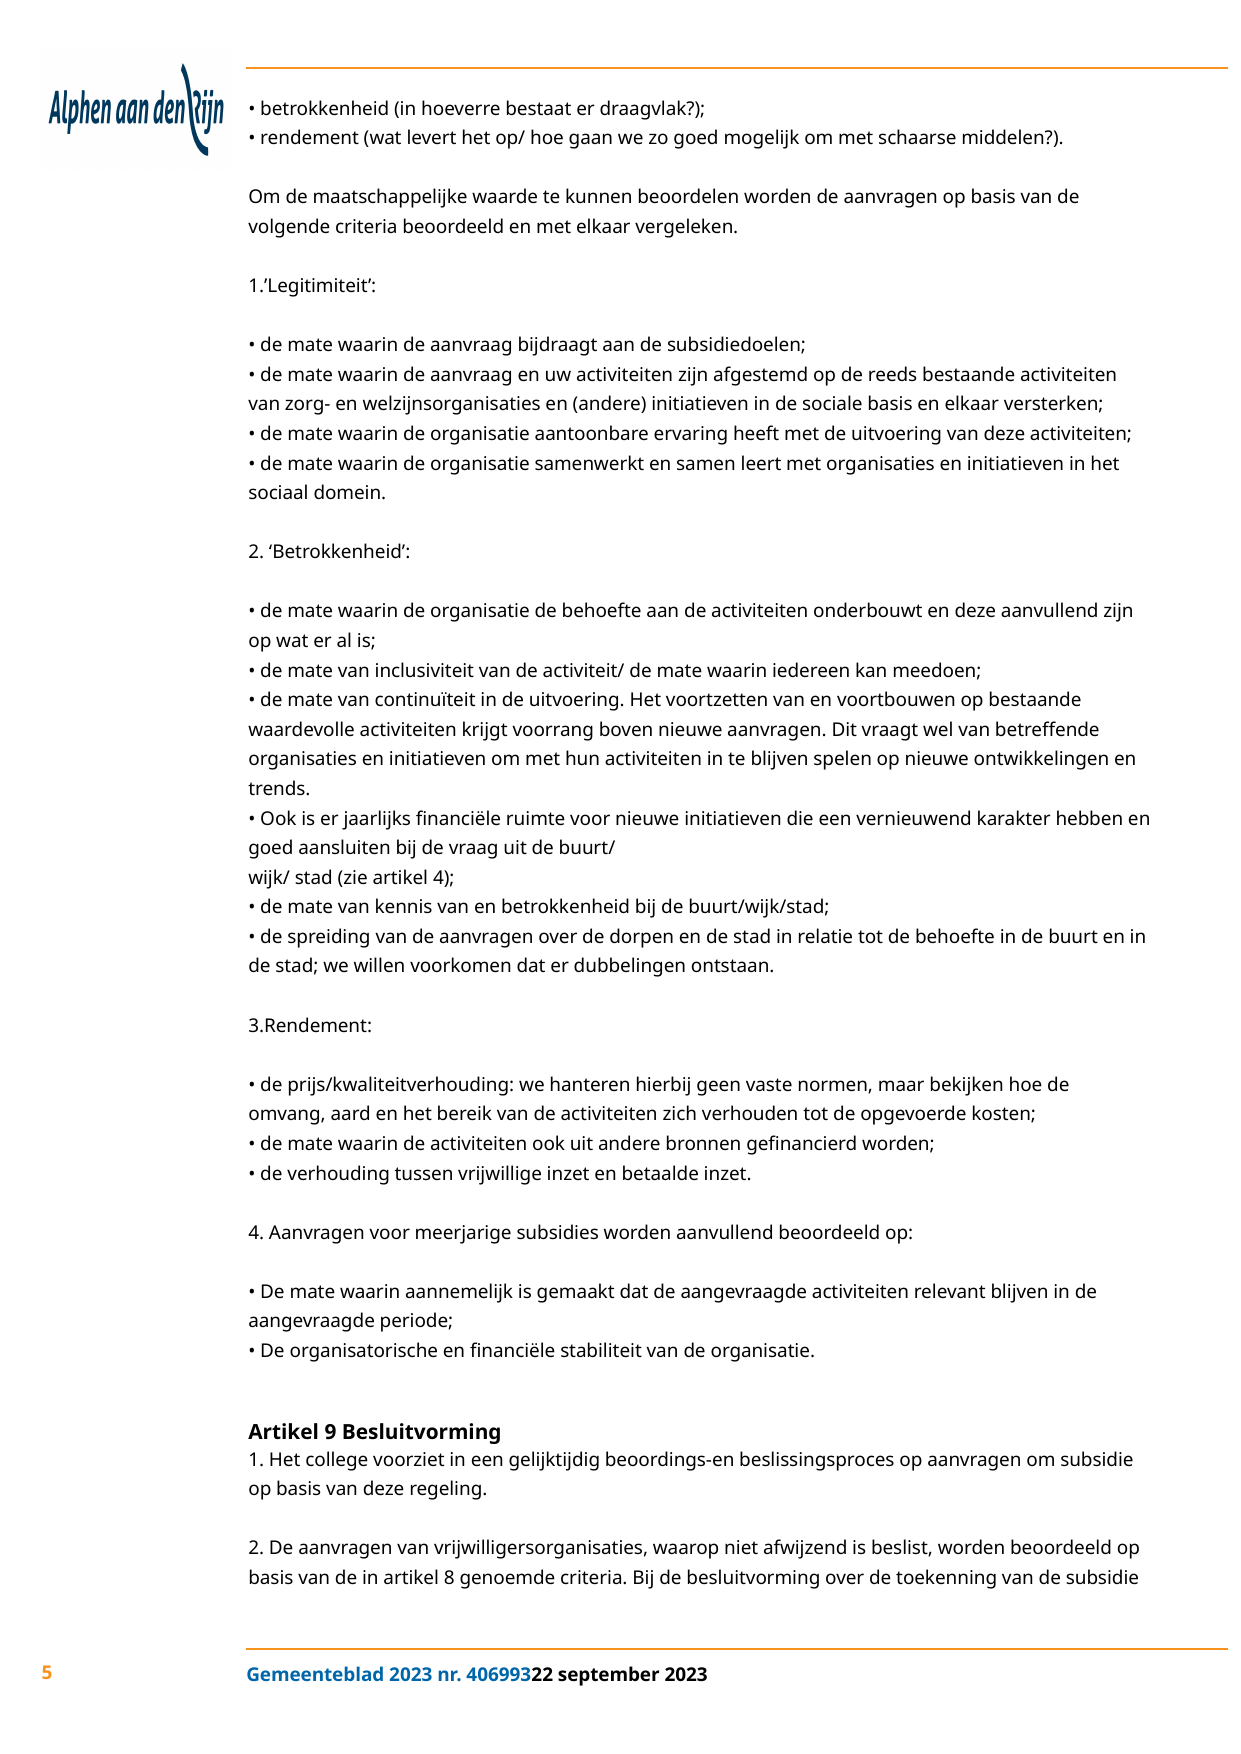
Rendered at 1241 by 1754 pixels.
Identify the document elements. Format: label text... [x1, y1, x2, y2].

text • de mate van continuïteit in de uitvoering. Het voortzetten van en voortbouwen op bestaande waardevolle activiteiten krijgt voorrang boven nieuwe aanvragen. Dit vraagt wel van betreffende organisaties en initiatieven om met hun activiteiten in te blijven spelen op nieuwe ontwikkelingen en trends. [248, 686, 1152, 801]
text 2. ‘Betrokkenheid’: [248, 538, 1152, 564]
text Om de maatschappelijke waarde te kunnen beoordelen worden de aanvragen op basis van de volgende criteria beoordeeld en met elkaar vergeleken. [248, 183, 1152, 239]
text • Ook is er jaarlijks financiële ruimte voor nieuwe initiatieven die een vernieuwend karakter hebben en goed aansluiten bij de vraag uit de buurt/ [248, 805, 1152, 860]
text • rendement (wat levert het op/ hoe gaan we zo goed mogelijk om met schaarse middelen?). [248, 124, 1152, 150]
text Artikel 9 Besluitvorming [248, 1417, 1152, 1446]
text 1.’Legitimiteit’: [248, 272, 1152, 298]
text • de mate waarin de aanvraag en uw activiteiten zijn afgestemd op de reeds bestaande activiteiten van zorg- en welzijnsorganisaties en (andere) initiatieven in de sociale basis en elkaar versterken; [248, 361, 1152, 416]
text • de mate van kennis van en betrokkenheid bij de buurt/wijk/stad; [248, 893, 1152, 919]
text • De organisatorische en financiële stabiliteit van de organisatie. [248, 1337, 1152, 1363]
text • De mate waarin aannemelijk is gemaakt dat de aangevraagde activiteiten relevant blijven in de aangevraagde periode; [248, 1278, 1152, 1333]
text 4. Aanvragen voor meerjarige subsidies worden aanvullend beoordeeld op: [248, 1219, 1152, 1245]
text 2. De aanvragen van vrijwilligersorganisaties, waarop niet afwijzend is beslist, worden beoordeeld op basis van de in artikel 8 genoemde criteria. Bij de besluitvorming over de toekenning van de subsidie [248, 1534, 1152, 1590]
text • de mate waarin de organisatie aantoonbare ervaring heeft met de uitvoering van deze activiteiten; [248, 420, 1152, 446]
picture [41, 47, 231, 172]
text • de verhouding tussen vrijwillige inzet en betaalde inzet. [248, 1160, 1152, 1186]
text • de mate waarin de organisatie samenwerkt en samen leert met organisaties en initiatieven in het sociaal domein. [248, 450, 1152, 505]
text 3.Rendement: [248, 1012, 1152, 1038]
text 1. Het college voorziet in een gelijktijdig beoordings-en beslissingsproces op aanvragen om subsidie op basis van deze regeling. [248, 1446, 1152, 1501]
text • betrokkenheid (in hoeverre bestaat er draagvlak?); [248, 95, 1152, 121]
text • de mate waarin de aanvraag bijdraagt aan de subsidiedoelen; [248, 331, 1152, 357]
text • de prijs/kwaliteitverhouding: we hanteren hierbij geen vaste normen, maar bekijken hoe de omvang, aard en het bereik van de activiteiten zich verhouden tot de opgevoerde kosten; [248, 1071, 1152, 1126]
text wijk/ stad (zie artikel 4); [248, 864, 1152, 890]
text • de mate waarin de activiteiten ook uit andere bronnen gefinancierd worden; [248, 1130, 1152, 1156]
text • de mate waarin de organisatie de behoefte aan de activiteiten onderbouwt en deze aanvullend zijn op wat er al is; [248, 598, 1152, 653]
text • de mate van inclusiviteit van de activiteit/ de mate waarin iedereen kan meedoen; [248, 657, 1152, 683]
text • de spreiding van de aanvragen over de dorpen en de stad in relatie tot de behoefte in de buurt en in de stad; we willen voorkomen dat er dubbelingen ontstaan. [248, 923, 1152, 978]
